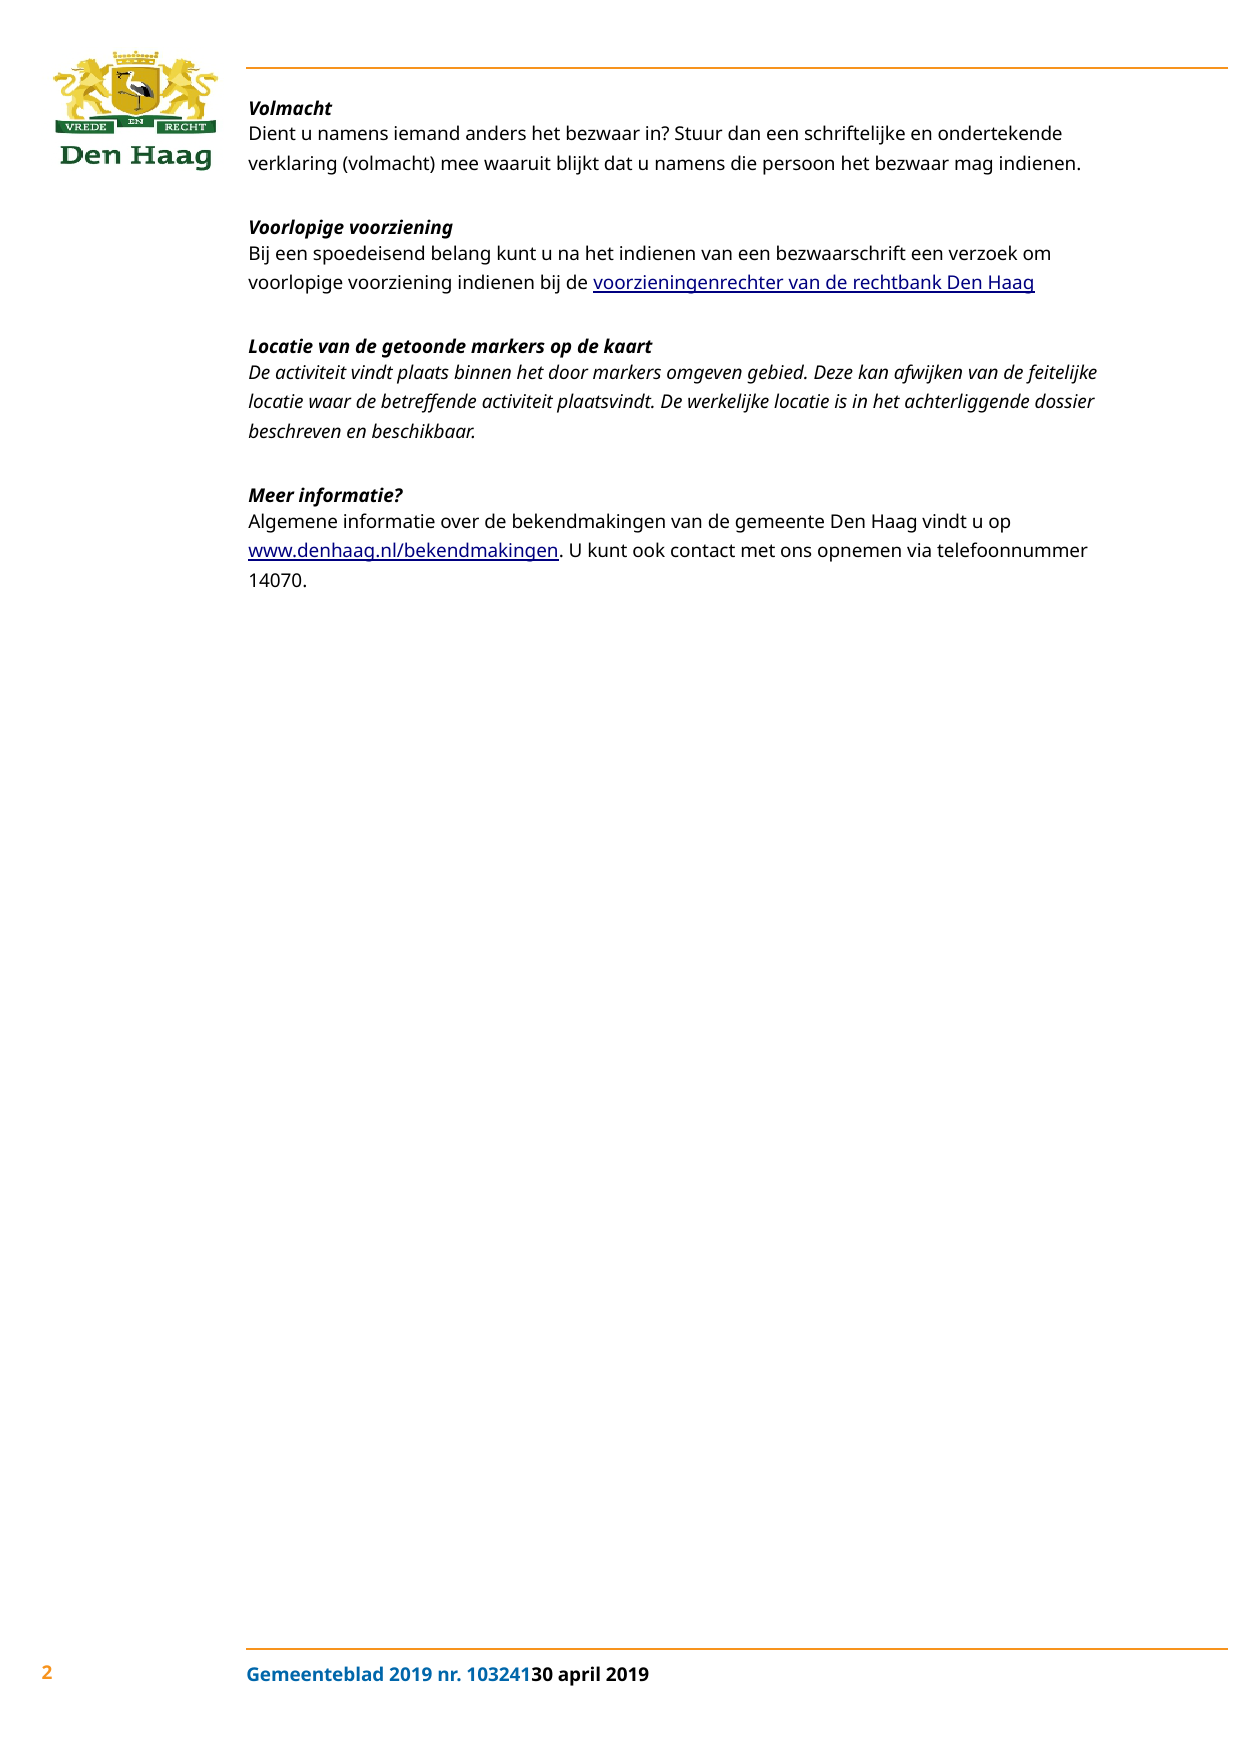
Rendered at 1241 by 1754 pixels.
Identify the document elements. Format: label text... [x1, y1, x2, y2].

text Bij een spoedeisend belang kunt u na het indienen van een bezwaarschrift een verzoek om voorlopige voorziening indienen bij de voorzieningenrechter van de rechtbank Den Haag [248, 240, 1152, 295]
text Locatie van de getoonde markers op de kaart [248, 333, 1152, 359]
text Dient u namens iemand anders het bezwaar in? Stuur dan een schriftelijke en ondertekende verklaring (volmacht) mee waaruit blijkt dat u namens die persoon het bezwaar mag indienen. [248, 121, 1152, 176]
text Voorlopige voorziening [248, 214, 1152, 240]
text Volmacht [248, 95, 1152, 121]
text Algemene informatie over de bekendmakingen van de gemeente Den Haag vindt u op www.denhaag.nl/bekendmakingen. U kunt ook contact met ons opnemen via telefoonnummer 14070. [248, 508, 1152, 593]
text Meer informatie? [248, 482, 1152, 508]
text De activiteit vindt plaats binnen het door markers omgeven gebied. Deze kan afwijken van de feitelijke locatie waar de betreffende activiteit plaatsvindt. De werkelijke locatie is in het achterliggende dossier beschreven en beschikbaar. [248, 359, 1152, 444]
picture [41, 47, 231, 172]
